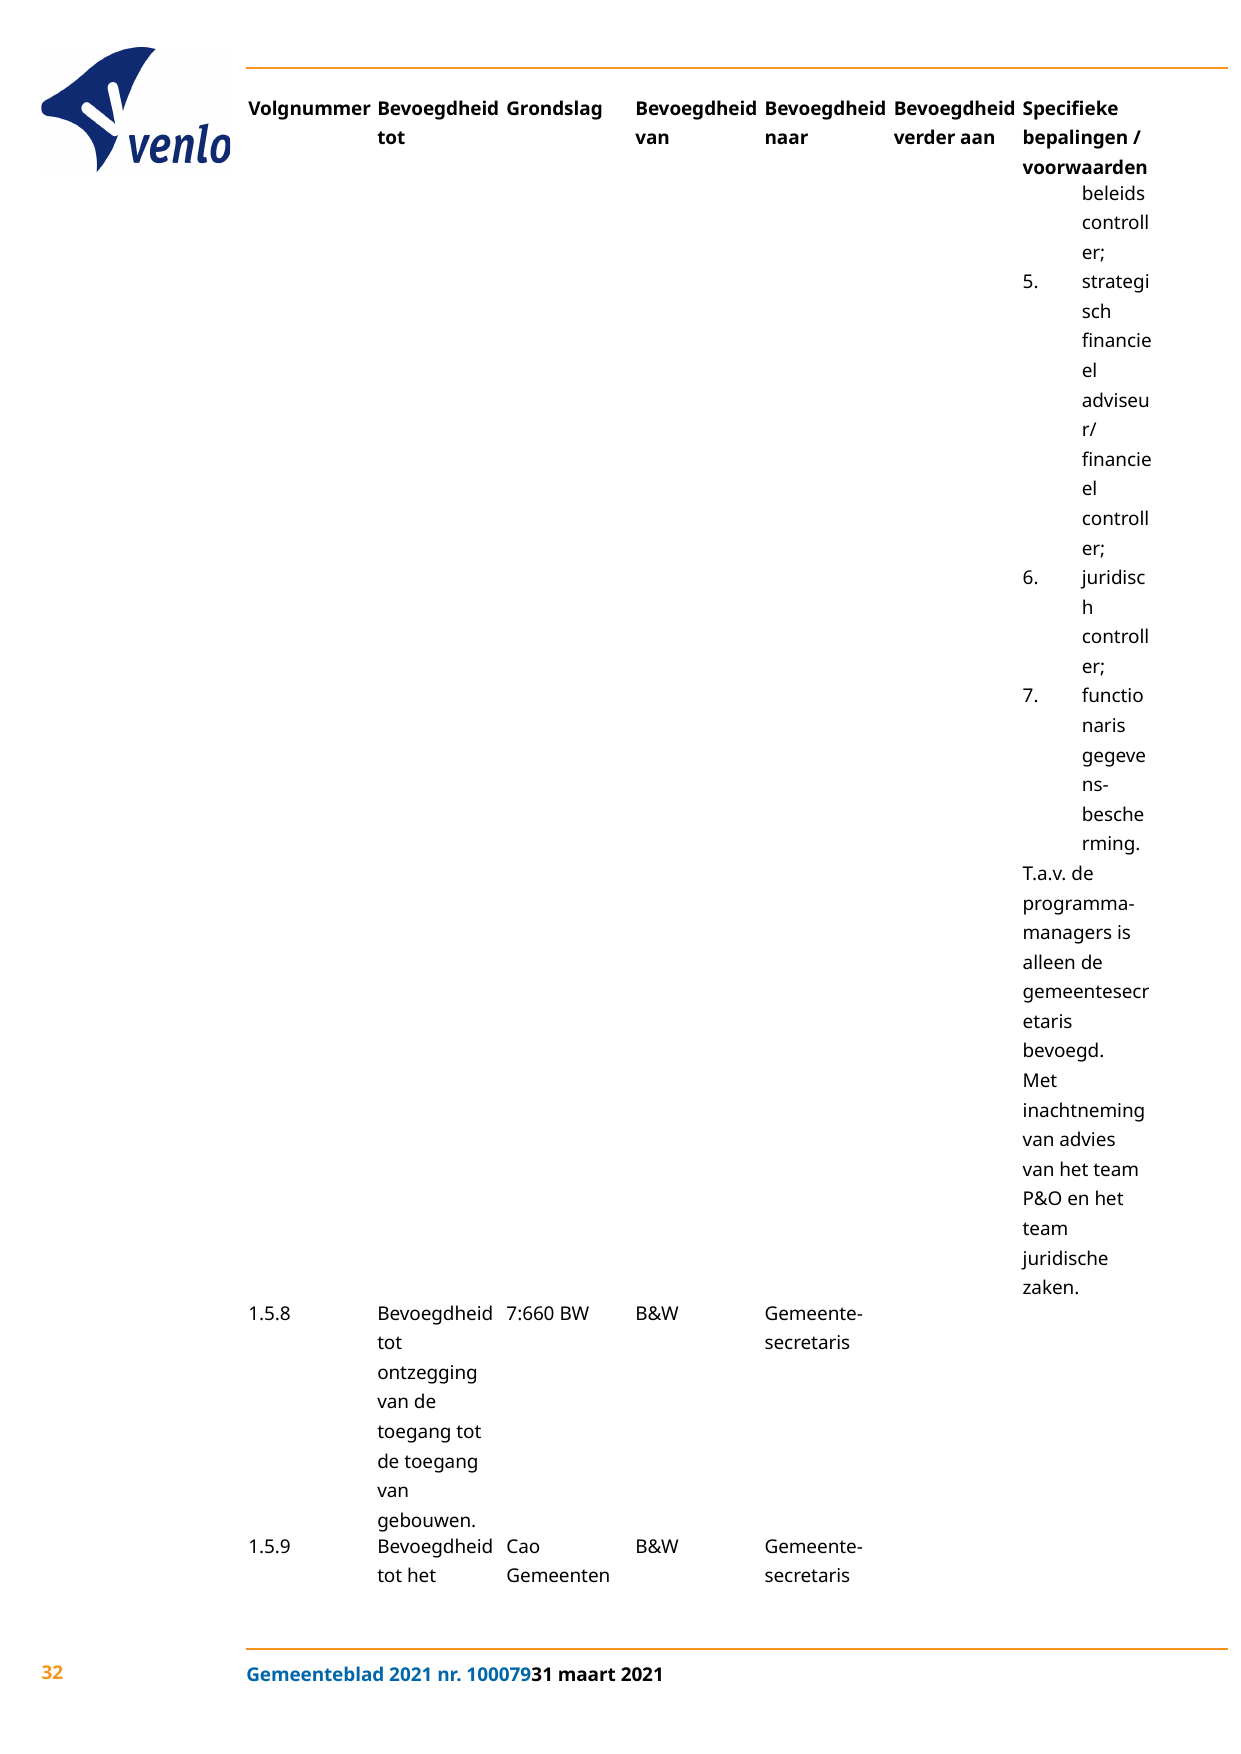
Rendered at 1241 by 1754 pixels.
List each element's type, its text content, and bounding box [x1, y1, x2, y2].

table_header Specifieke bepalingen / voorwaarden [1023, 95, 1152, 180]
table_cell [1023, 1533, 1152, 1588]
table_cell 7:660 BW [506, 1300, 635, 1533]
table_header Volgnummer [248, 95, 377, 180]
table_cell Cao Gemeenten [506, 1533, 635, 1588]
table_header Bevoegdheid verder aan [894, 95, 1022, 180]
table_cell Gemeente-secretaris [764, 1533, 893, 1588]
table_cell [635, 180, 764, 1300]
table_cell [894, 1300, 1022, 1533]
table_cell [1023, 1300, 1152, 1533]
table_cell Gemeente-secretaris [764, 1300, 893, 1533]
picture [41, 47, 231, 172]
table_cell 1.5.9 [248, 1533, 377, 1588]
table_cell B&W [635, 1533, 764, 1588]
table_cell Bevoegdheid tot het [377, 1533, 506, 1588]
table_cell [248, 180, 377, 1300]
table_cell [894, 1533, 1022, 1588]
table_cell [764, 180, 893, 1300]
table_header Bevoegdheid tot [377, 95, 506, 180]
table_cell Bevoegdheid tot ontzegging van de toegang tot de toegang van gebouwen. [377, 1300, 506, 1533]
table_header Bevoegdheid naar [764, 95, 893, 180]
table_cell [377, 180, 506, 1300]
table_header Bevoegdheid van [635, 95, 764, 180]
table_cell 1.5.8 [248, 1300, 377, 1533]
table_cell [506, 180, 635, 1300]
table_cell beleidscontroller; strategisch financieel adviseur/ financieel controller; juridisch controller; functionaris gegevens-bescherming. T.a.v. de programma- managers is alleen de gemeentesecretaris bevoegd. Met inachtneming van advies van het team P&O en het team juridische zaken. [1023, 180, 1152, 1300]
table_header Grondslag [506, 95, 635, 180]
table_cell B&W [635, 1300, 764, 1533]
table_cell [894, 180, 1022, 1300]
